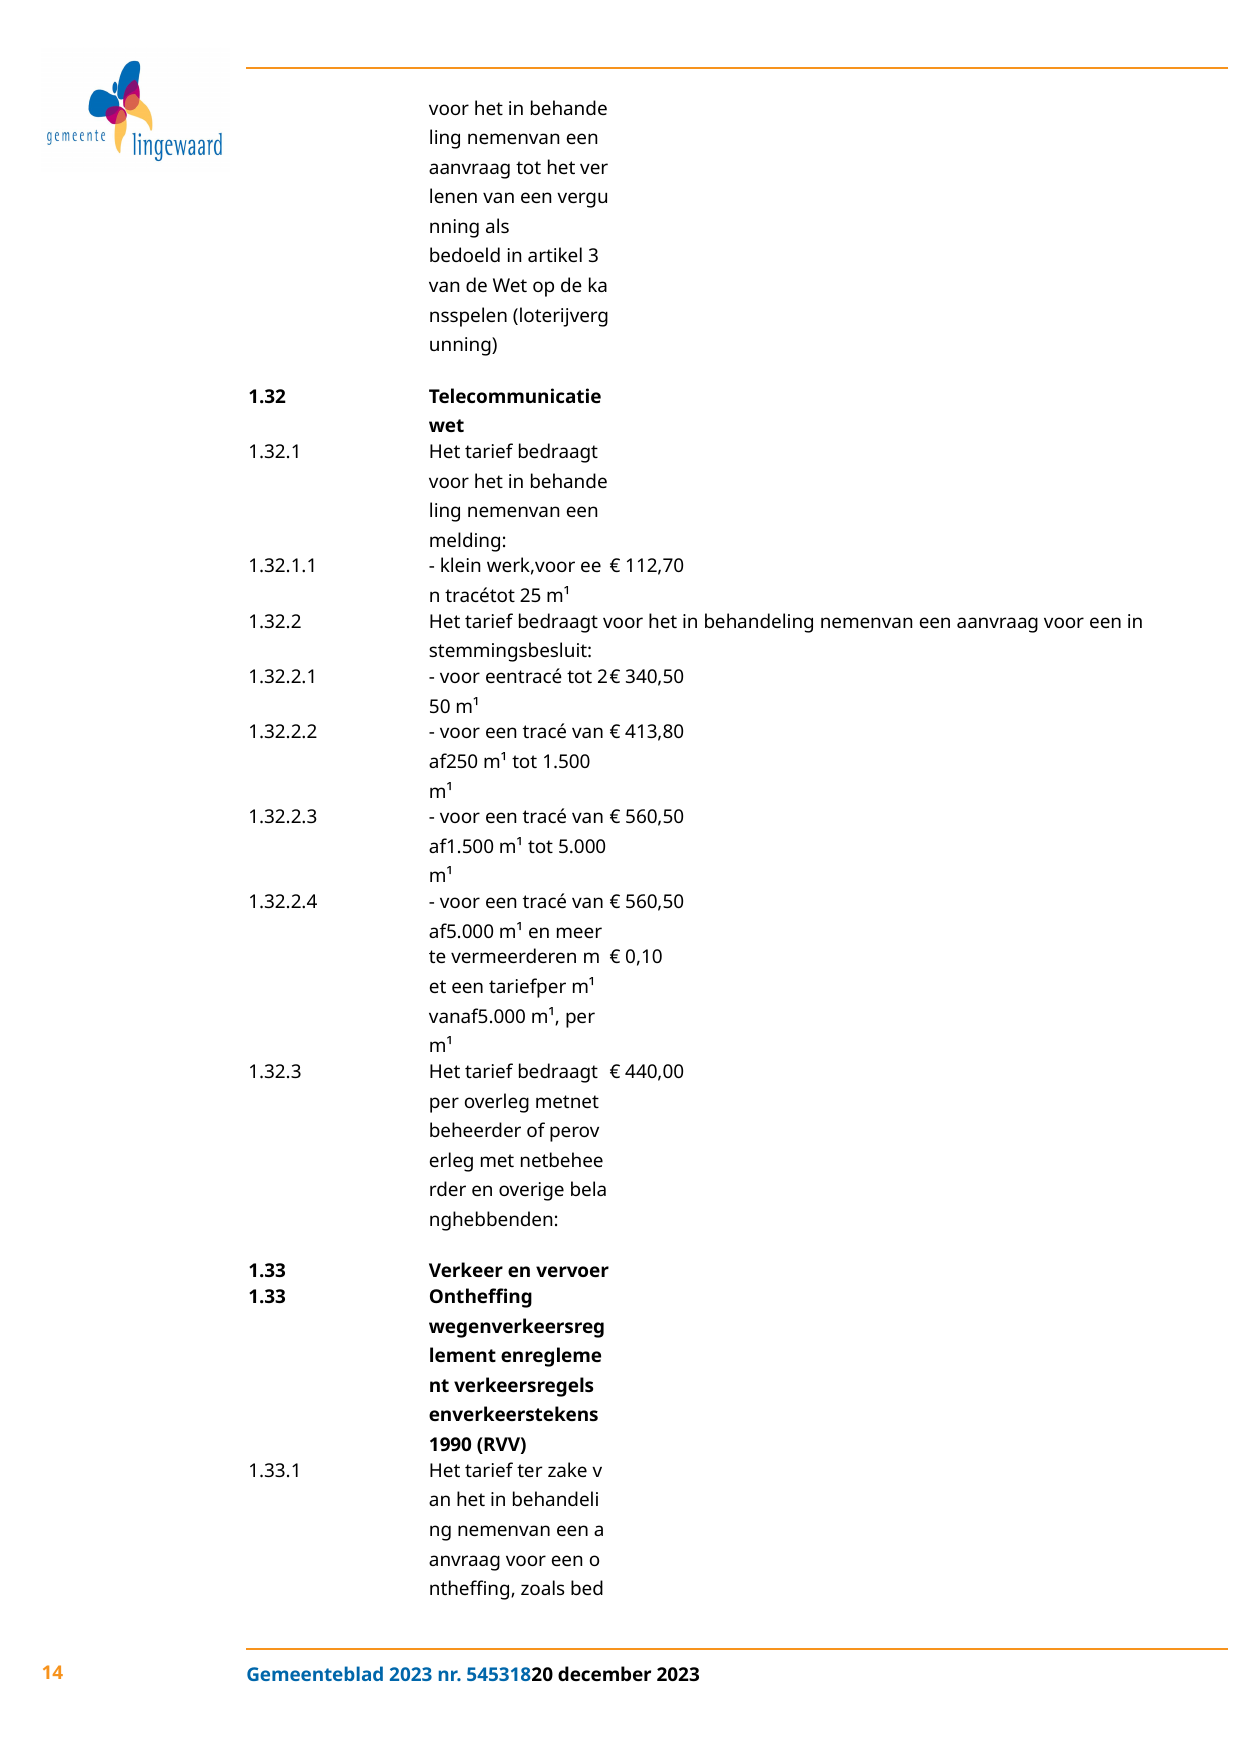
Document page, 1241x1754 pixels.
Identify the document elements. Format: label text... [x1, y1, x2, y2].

table_cell [609, 357, 1152, 383]
table_cell [429, 1232, 609, 1258]
table_cell Het tarief bedraagt voor het in behandeling nemenvan een melding: [429, 438, 609, 553]
table_cell te vermeerderen met een tariefper m¹ vanaf5.000 m¹, per m¹ [429, 944, 609, 1058]
table_cell [248, 944, 429, 1058]
picture [41, 47, 231, 172]
table_cell 1.33 [248, 1258, 429, 1283]
table_cell € 560,50 [609, 804, 1152, 888]
table_cell [248, 357, 429, 383]
table_cell Verkeer en vervoer [429, 1258, 609, 1283]
table_cell - voor een tracé vanaf1.500 m¹ tot 5.000 m¹ [429, 804, 609, 888]
table_cell [609, 1232, 1152, 1258]
table_cell 1.32.2.4 [248, 889, 429, 944]
table_cell 1.32.3 [248, 1058, 429, 1232]
table_cell 1.32.2.1 [248, 663, 429, 719]
table_cell € 340,50 [609, 663, 1152, 719]
table_cell 1.33.1 [248, 1457, 429, 1601]
table_cell 1.32.1.1 [248, 553, 429, 608]
table_cell 1.32 [248, 383, 429, 438]
table_cell [248, 1232, 429, 1258]
table_cell 1.33 [248, 1283, 429, 1457]
table_cell € 413,80 [609, 719, 1152, 803]
table_cell - voor eentracé tot 250 m¹ [429, 663, 609, 719]
table_cell Telecommunicatiewet [429, 383, 609, 438]
table_cell Ontheffing wegenverkeersreglement enreglement verkeersregels enverkeerstekens 1990 (RVV) [429, 1283, 609, 1457]
table_cell Het tarief ter zake van het in behandeling nemenvan een aanvraag voor een ontheffing, zoals bed [429, 1457, 609, 1601]
table_cell € 0,10 [609, 944, 1152, 1058]
table_cell [609, 438, 1152, 553]
table_cell 1.32.2.2 [248, 719, 429, 803]
table_cell voor het in behandeling nemenvan een aanvraag tot het verlenen van een vergunning als bedoeld in artikel 3 van de Wet op de kansspelen (loterijvergunning) [429, 95, 609, 357]
table_cell - klein werk,voor een tracétot 25 m¹ [429, 553, 609, 608]
table_cell 1.32.2 [248, 608, 429, 663]
table_cell [609, 1457, 1152, 1601]
table_cell [609, 1283, 1152, 1457]
table_cell [248, 95, 429, 357]
table_cell € 560,50 [609, 889, 1152, 944]
table_cell Het tarief bedraagt voor het in behandeling nemenvan een aanvraag voor een instemmingsbesluit: [429, 608, 1152, 663]
table_cell € 440,00 [609, 1058, 1152, 1232]
table_cell [609, 383, 1152, 438]
table_cell Het tarief bedraagt per overleg metnetbeheerder of peroverleg met netbeheerder en overige belanghebbenden: [429, 1058, 609, 1232]
table_cell [609, 95, 1152, 357]
table_cell - voor een tracé vanaf5.000 m¹ en meer [429, 889, 609, 944]
table_cell - voor een tracé vanaf250 m¹ tot 1.500 m¹ [429, 719, 609, 803]
table_cell € 112,70 [609, 553, 1152, 608]
table_cell [609, 1258, 1152, 1283]
table_cell 1.32.2.3 [248, 804, 429, 888]
table_cell [429, 357, 609, 383]
table_cell 1.32.1 [248, 438, 429, 553]
